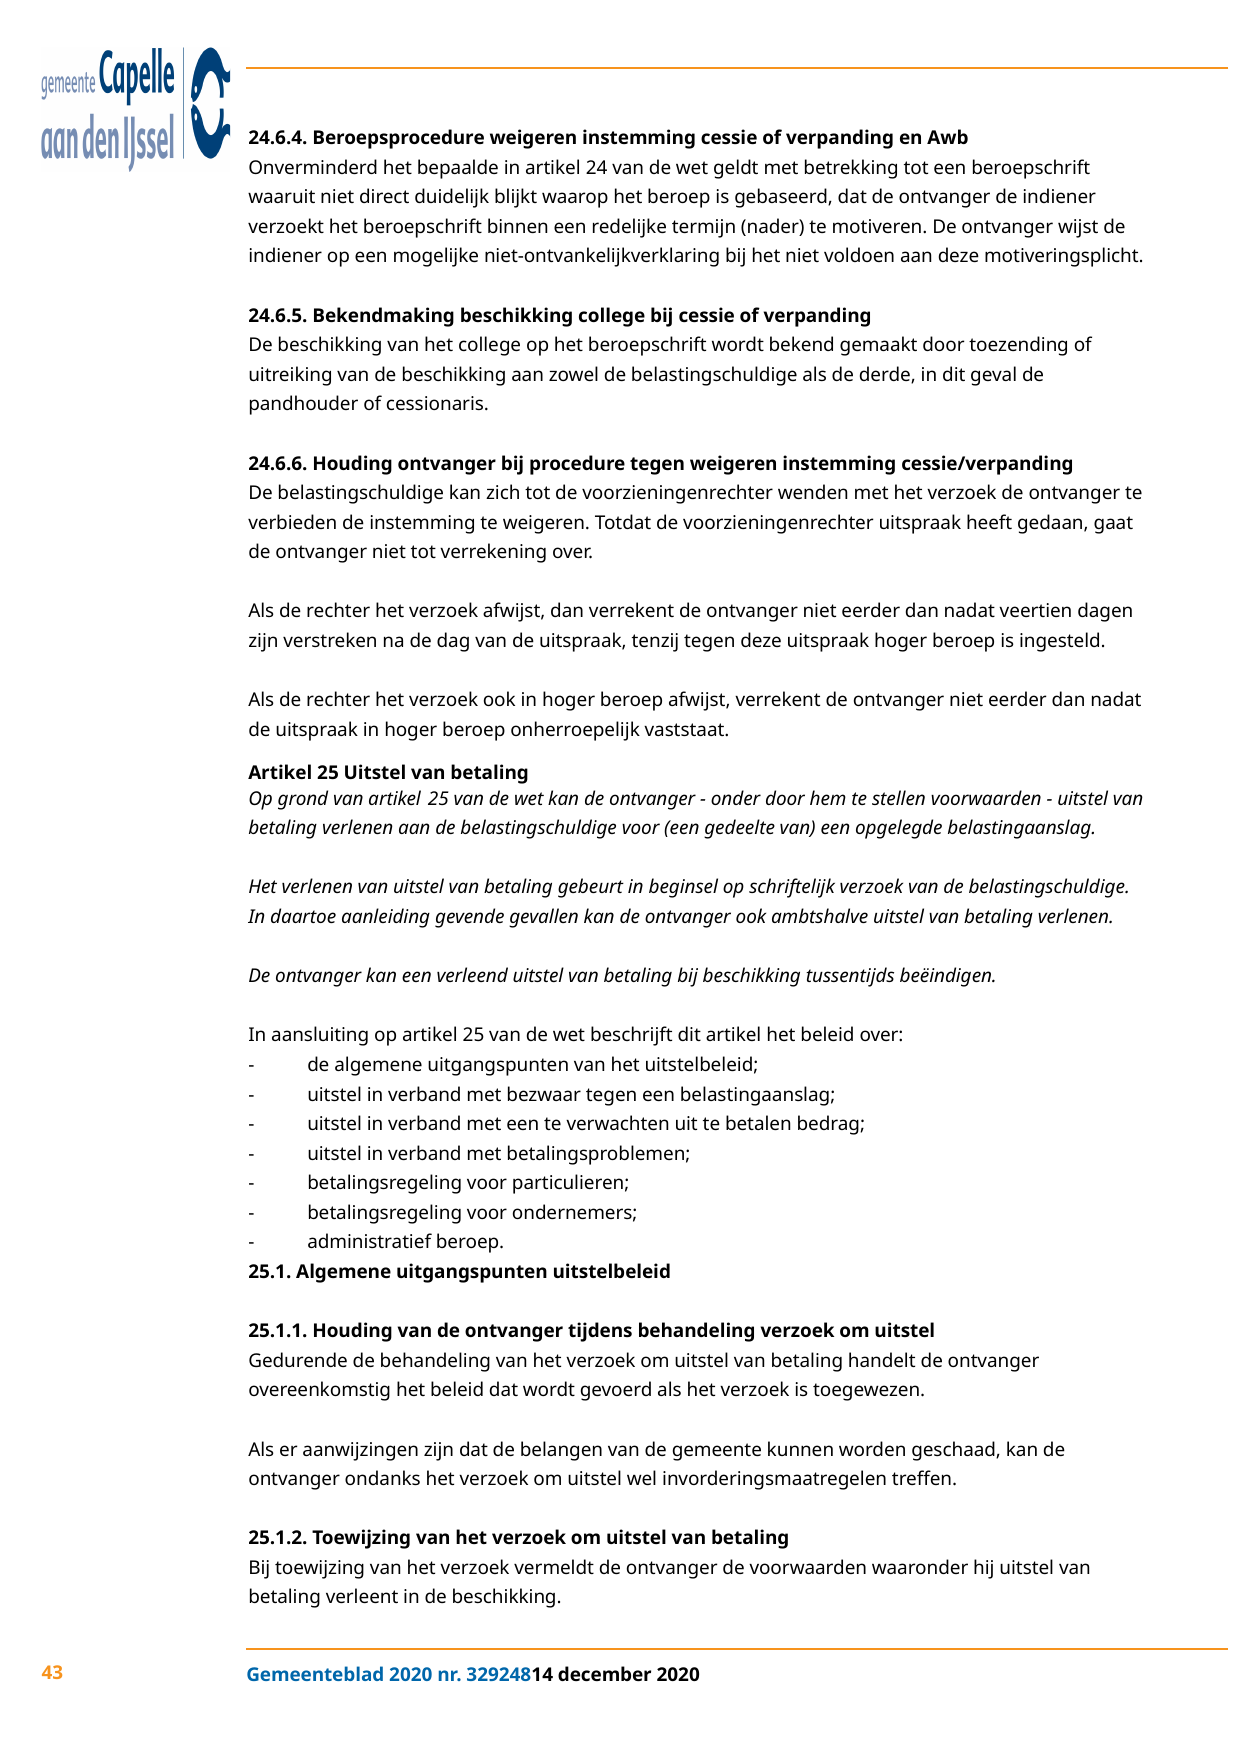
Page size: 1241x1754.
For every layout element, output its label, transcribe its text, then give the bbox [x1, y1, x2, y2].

text 24.6.6. Houding ontvanger bij procedure tegen weigeren instemming cessie/verpanding [248, 450, 1152, 476]
text 24.6.4. Beroepsprocedure weigeren instemming cessie of verpanding en Awb [248, 124, 1152, 150]
text Artikel 25 Uitstel van betaling [248, 759, 1152, 785]
picture [41, 47, 231, 172]
text Als de rechter het verzoek ook in hoger beroep afwijst, verrekent de ontvanger niet eerder dan nadat de uitspraak in hoger beroep onherroepelijk vaststaat. [248, 686, 1152, 742]
list uitstel in verband met bezwaar tegen een belastingaanslag; [248, 1081, 1152, 1106]
list betalingsregeling voor particulieren; [248, 1169, 1152, 1195]
list administratief beroep. [248, 1229, 1152, 1254]
text In aansluiting op artikel 25 van de wet beschrijft dit artikel het beleid over: [248, 1022, 1152, 1047]
text De beschikking van het college op het beroepschrift wordt bekend gemaakt door toezending of uitreiking van de beschikking aan zowel de belastingschuldige als de derde, in dit geval de pandhouder of cessionaris. [248, 331, 1152, 416]
text Op grond van artikel 25 van de wet kan de ontvanger - onder door hem te stellen voorwaarden - uitstel van betaling verlenen aan de belastingschuldige voor (een gedeelte van) een opgelegde belastingaanslag. [248, 785, 1152, 840]
text Onverminderd het bepaalde in artikel 24 van de wet geldt met betrekking tot een beroepschrift waaruit niet direct duidelijk blijkt waarop het beroep is gebaseerd, dat de ontvanger de indiener verzoekt het beroepschrift binnen een redelijke termijn (nader) te motiveren. De ontvanger wijst de indiener op een mogelijke niet-ontvankelijkverklaring bij het niet voldoen aan deze motiveringsplicht. [248, 154, 1152, 268]
text Als er aanwijzingen zijn dat de belangen van de gemeente kunnen worden geschaad, kan de ontvanger ondanks het verzoek om uitstel wel invorderingsmaatregelen treffen. [248, 1436, 1152, 1491]
list uitstel in verband met betalingsproblemen; [248, 1140, 1152, 1166]
list betalingsregeling voor ondernemers; [248, 1199, 1152, 1225]
text 24.6.5. Bekendmaking beschikking college bij cessie of verpanding [248, 302, 1152, 328]
list de algemene uitgangspunten van het uitstelbeleid; [248, 1051, 1152, 1077]
text De ontvanger kan een verleend uitstel van betaling bij beschikking tussentijds beëindigen. [248, 962, 1152, 988]
text De belastingschuldige kan zich tot de voorzieningenrechter wenden met het verzoek de ontvanger te verbieden de instemming te weigeren. Totdat de voorzieningenrechter uitspraak heeft gedaan, gaat de ontvanger niet tot verrekening over. [248, 479, 1152, 564]
text 25.1. Algemene uitgangspunten uitstelbeleid [248, 1258, 1152, 1284]
text Het verlenen van uitstel van betaling gebeurt in beginsel op schriftelijk verzoek van de belastingschuldige. In daartoe aanleiding gevende gevallen kan de ontvanger ook ambtshalve uitstel van betaling verlenen. [248, 874, 1152, 929]
text Gedurende de behandeling van het verzoek om uitstel van betaling handelt de ontvanger overeenkomstig het beleid dat wordt gevoerd als het verzoek is toegewezen. [248, 1347, 1152, 1402]
text 25.1.2. Toewijzing van het verzoek om uitstel van betaling [248, 1524, 1152, 1550]
text Als de rechter het verzoek afwijst, dan verrekent de ontvanger niet eerder dan nadat veertien dagen zijn verstreken na de dag van de uitspraak, tenzij tegen deze uitspraak hoger beroep is ingesteld. [248, 598, 1152, 653]
text 25.1.1. Houding van de ontvanger tijdens behandeling verzoek om uitstel [248, 1317, 1152, 1343]
list uitstel in verband met een te verwachten uit te betalen bedrag; [248, 1110, 1152, 1136]
text Bij toewijzing van het verzoek vermeldt de ontvanger de voorwaarden waaronder hij uitstel van betaling verleent in de beschikking. [248, 1554, 1152, 1609]
